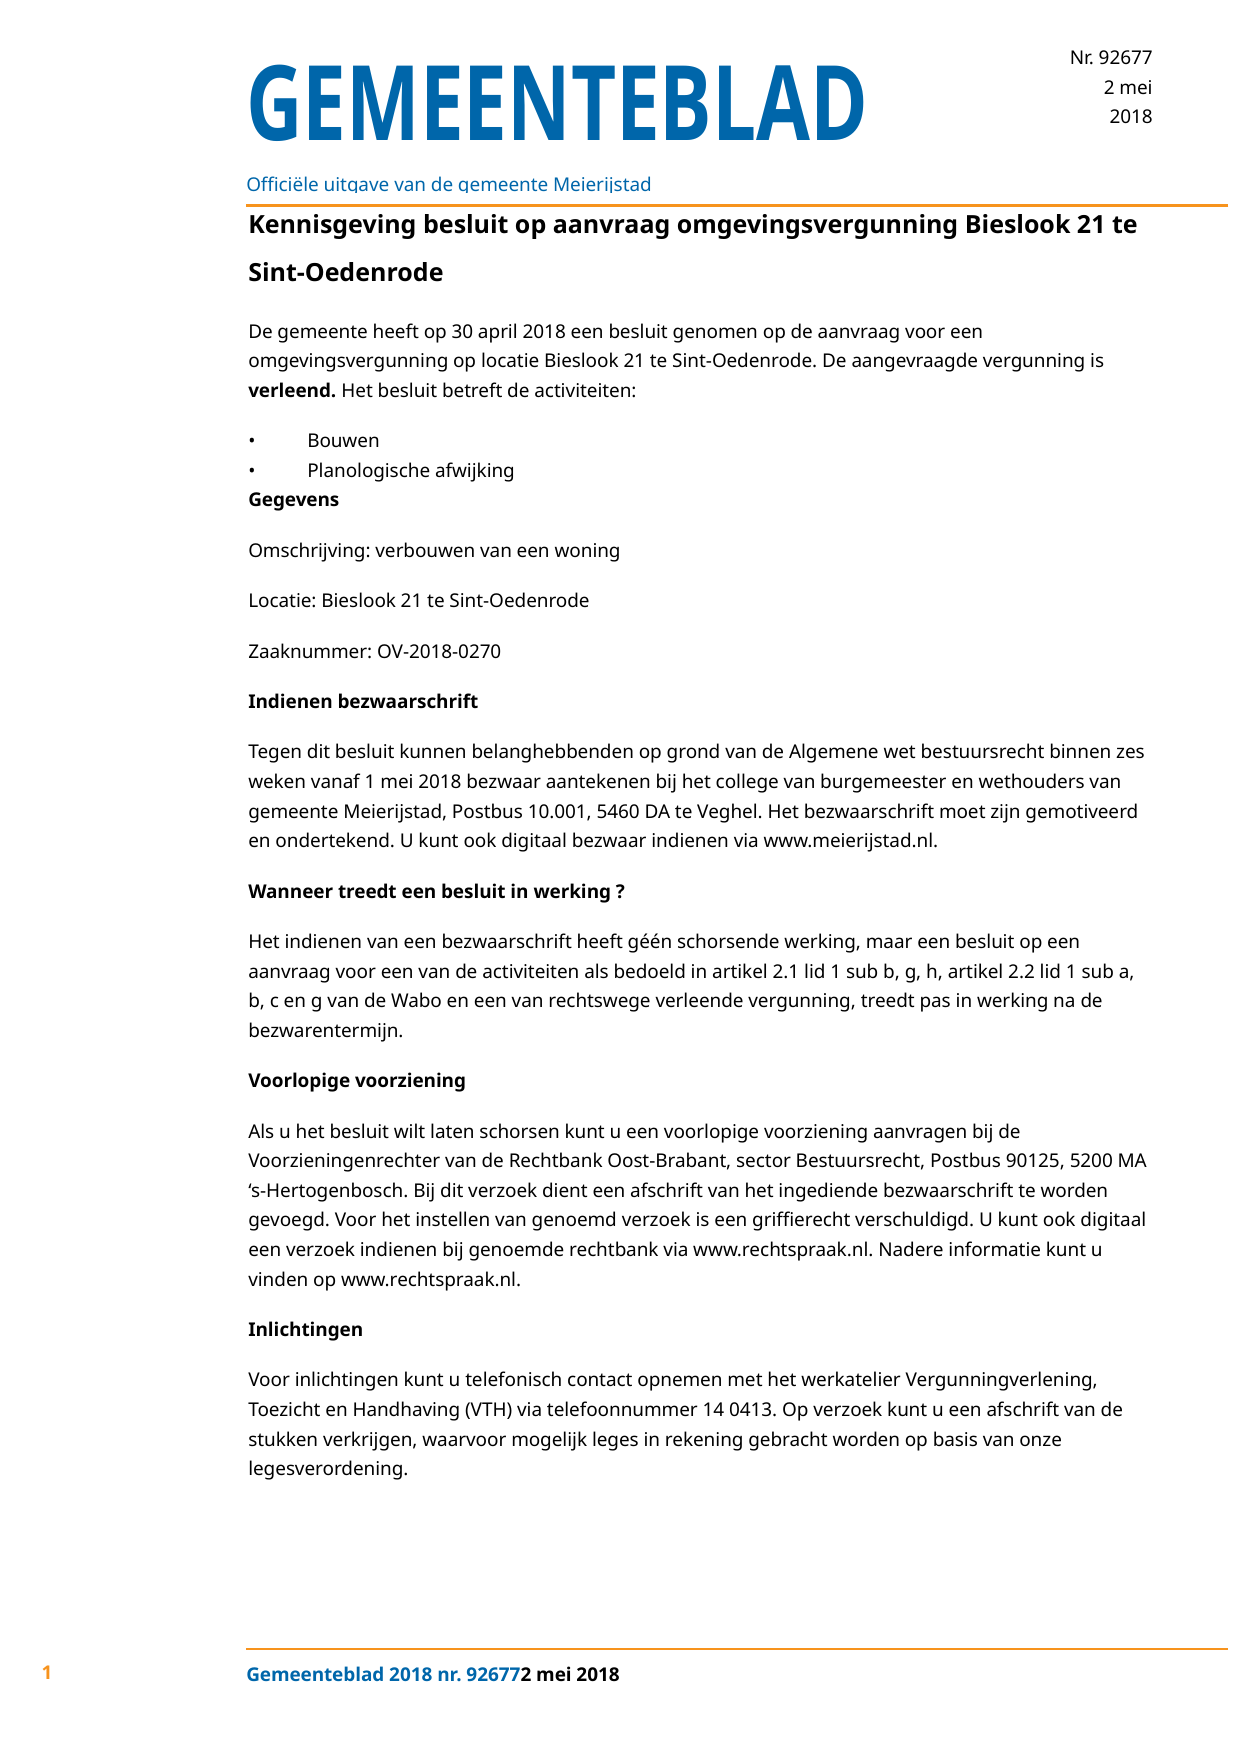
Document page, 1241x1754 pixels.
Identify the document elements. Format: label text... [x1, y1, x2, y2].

text Indienen bezwaarschrift [248, 688, 1152, 714]
list Planologische afwijking [248, 457, 1152, 483]
text Als u het besluit wilt laten schorsen kunt u een voorlopige voorziening aanvragen bij de Voorzieningenrechter van de Rechtbank Oost-Brabant, sector Bestuursrecht, Postbus 90125, 5200 MA ‘s-Hertogenbosch. Bij dit verzoek dient een afschrift van het ingediende bezwaarschrift te worden gevoegd. Voor het instellen van genoemd verzoek is een griffierecht verschuldigd. U kunt ook digitaal een verzoek indienen bij genoemde rechtbank via www.rechtspraak.nl. Nadere informatie kunt u vinden op www.rechtspraak.nl. [248, 1118, 1152, 1292]
text Kennisgeving besluit op aanvraag omgevingsvergunning Bieslook 21 te Sint-Oedenrode [248, 207, 1152, 288]
text Locatie: Bieslook 21 te Sint-Oedenrode [248, 587, 1152, 613]
text Tegen dit besluit kunnen belanghebbenden op grond van de Algemene wet bestuursrecht binnen zes weken vanaf 1 mei 2018 bezwaar aantekenen bij het college van burgemeester en wethouders van gemeente Meierijstad, Postbus 10.001, 5460 DA te Veghel. Het bezwaarschrift moet zijn gemotiveerd en ondertekend. U kunt ook digitaal bezwaar indienen via www.meierijstad.nl. [248, 739, 1152, 853]
text Zaaknummer: OV-2018-0270 [248, 638, 1152, 664]
list Bouwen [248, 427, 1152, 453]
text Voor inlichtingen kunt u telefonisch contact opnemen met het werkatelier Vergunningverlening, Toezicht en Handhaving (VTH) via telefoonnummer 14 0413. Op verzoek kunt u een afschrift van de stukken verkrijgen, waarvoor mogelijk leges in rekening gebracht worden op basis van onze legesverordening. [248, 1367, 1152, 1481]
text Omschrijving: verbouwen van een woning [248, 537, 1152, 563]
text Inlichtingen [248, 1316, 1152, 1342]
text De gemeente heeft op 30 april 2018 een besluit genomen op de aanvraag voor een omgevingsvergunning op locatie Bieslook 21 te Sint-Oedenrode. De aangevraagde vergunning is verleend. Het besluit betreft de activiteiten: [248, 318, 1152, 403]
text Wanneer treedt een besluit in werking ? [248, 878, 1152, 904]
text Voorlopige voorziening [248, 1067, 1152, 1093]
text Gegevens [248, 487, 1152, 512]
text Het indienen van een bezwaarschrift heeft géén schorsende werking, maar een besluit op een aanvraag voor een van de activiteiten als bedoeld in artikel 2.1 lid 1 sub b, g, h, artikel 2.2 lid 1 sub a, b, c en g van de Wabo en een van rechtswege verleende vergunning, treedt pas in werking na de bezwarentermijn. [248, 928, 1152, 1043]
picture [41, 47, 231, 172]
